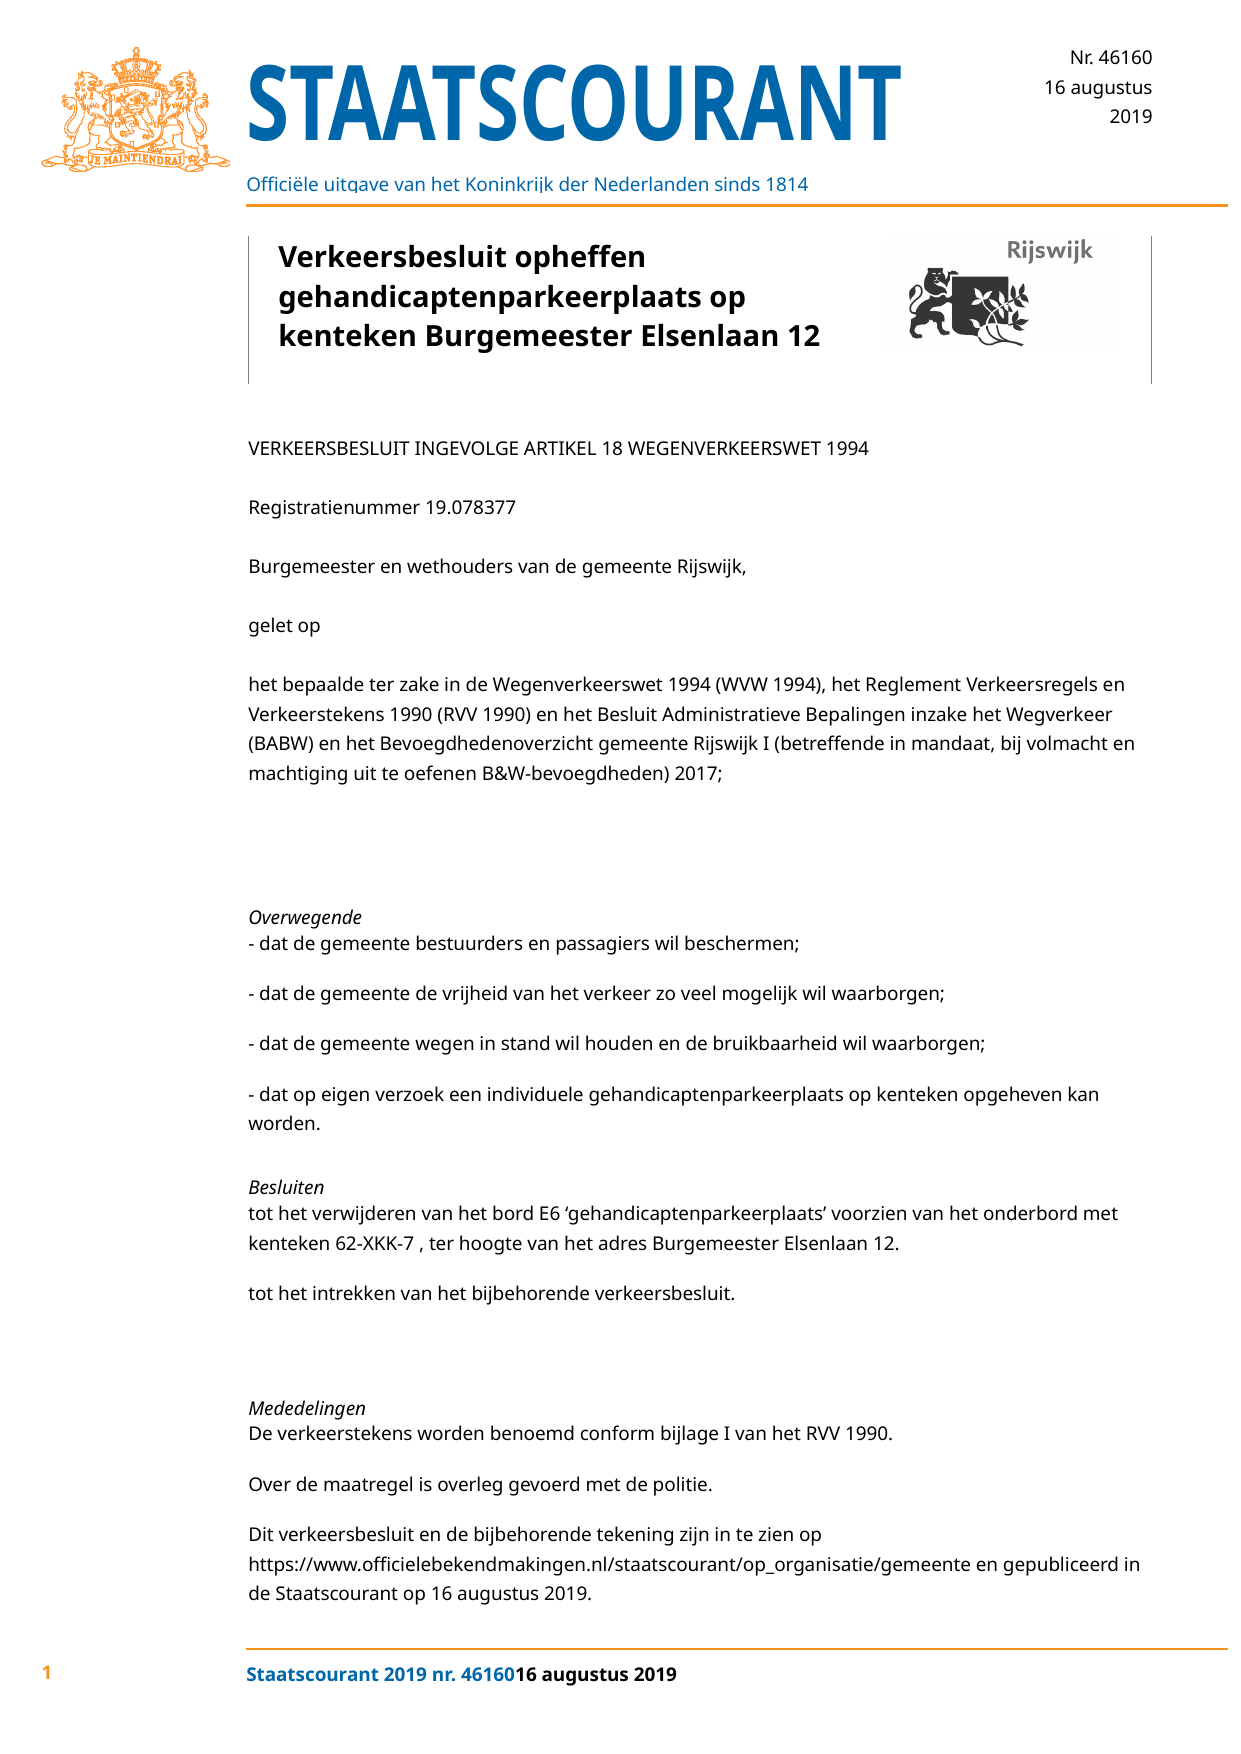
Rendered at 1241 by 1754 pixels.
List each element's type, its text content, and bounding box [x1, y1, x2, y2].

text Mededelingen [248, 1395, 1152, 1420]
text het bepaalde ter zake in de Wegenverkeerswet 1994 (WVW 1994), het Reglement Verkeersregels en Verkeerstekens 1990 (RVV 1990) en het Besluit Administratieve Bepalingen inzake het Wegverkeer (BABW) en het Bevoegdhedenoverzicht gemeente Rijswijk I (betreffende in mandaat, bij volmacht en machtiging uit te oefenen B&W-bevoegdheden) 2017; [248, 671, 1152, 786]
text - dat de gemeente de vrijheid van het verkeer zo veel mogelijk wil waarborgen; [248, 980, 1152, 1006]
text Dit verkeersbesluit en de bijbehorende tekening zijn in te zien op https://www.officielebekendmakingen.nl/staatscourant/op_organisatie/gemeente en gepubliceerd in de Staatscourant op 16 augustus 2019. [248, 1521, 1152, 1606]
picture [882, 236, 1119, 348]
text - dat de gemeente bestuurders en passagiers wil beschermen; [248, 930, 1152, 956]
text gelet op [248, 612, 1152, 638]
text Burgemeester en wethouders van de gemeente Rijswijk, [248, 553, 1152, 579]
text Registratienummer 19.078377 [248, 494, 1152, 519]
text Besluiten [248, 1174, 1152, 1200]
picture [41, 47, 231, 172]
table_header Verkeersbesluit opheffen gehandicaptenparkeerplaats op kenteken Burgemeester Elsenlaan 12 [249, 236, 850, 384]
text Over de maatregel is overleg gevoerd met de politie. [248, 1471, 1152, 1497]
text VERKEERSBESLUIT INGEVOLGE ARTIKEL 18 WEGENVERKEERSWET 1994 [248, 435, 1152, 460]
text Overwegende [248, 904, 1152, 930]
text tot het verwijderen van het bord E6 ‘gehandicaptenparkeerplaats’ voorzien van het onderbord met kenteken 62-XKK-7 , ter hoogte van het adres Burgemeester Elsenlaan 12. [248, 1200, 1152, 1256]
text - dat op eigen verzoek een individuele gehandicaptenparkeerplaats op kenteken opgeheven kan worden. [248, 1081, 1152, 1136]
table_header [850, 236, 1151, 384]
text De verkeerstekens worden benoemd conform bijlage I van het RVV 1990. [248, 1420, 1152, 1446]
text - dat de gemeente wegen in stand wil houden en de bruikbaarheid wil waarborgen; [248, 1031, 1152, 1056]
text tot het intrekken van het bijbehorende verkeersbesluit. [248, 1280, 1152, 1306]
